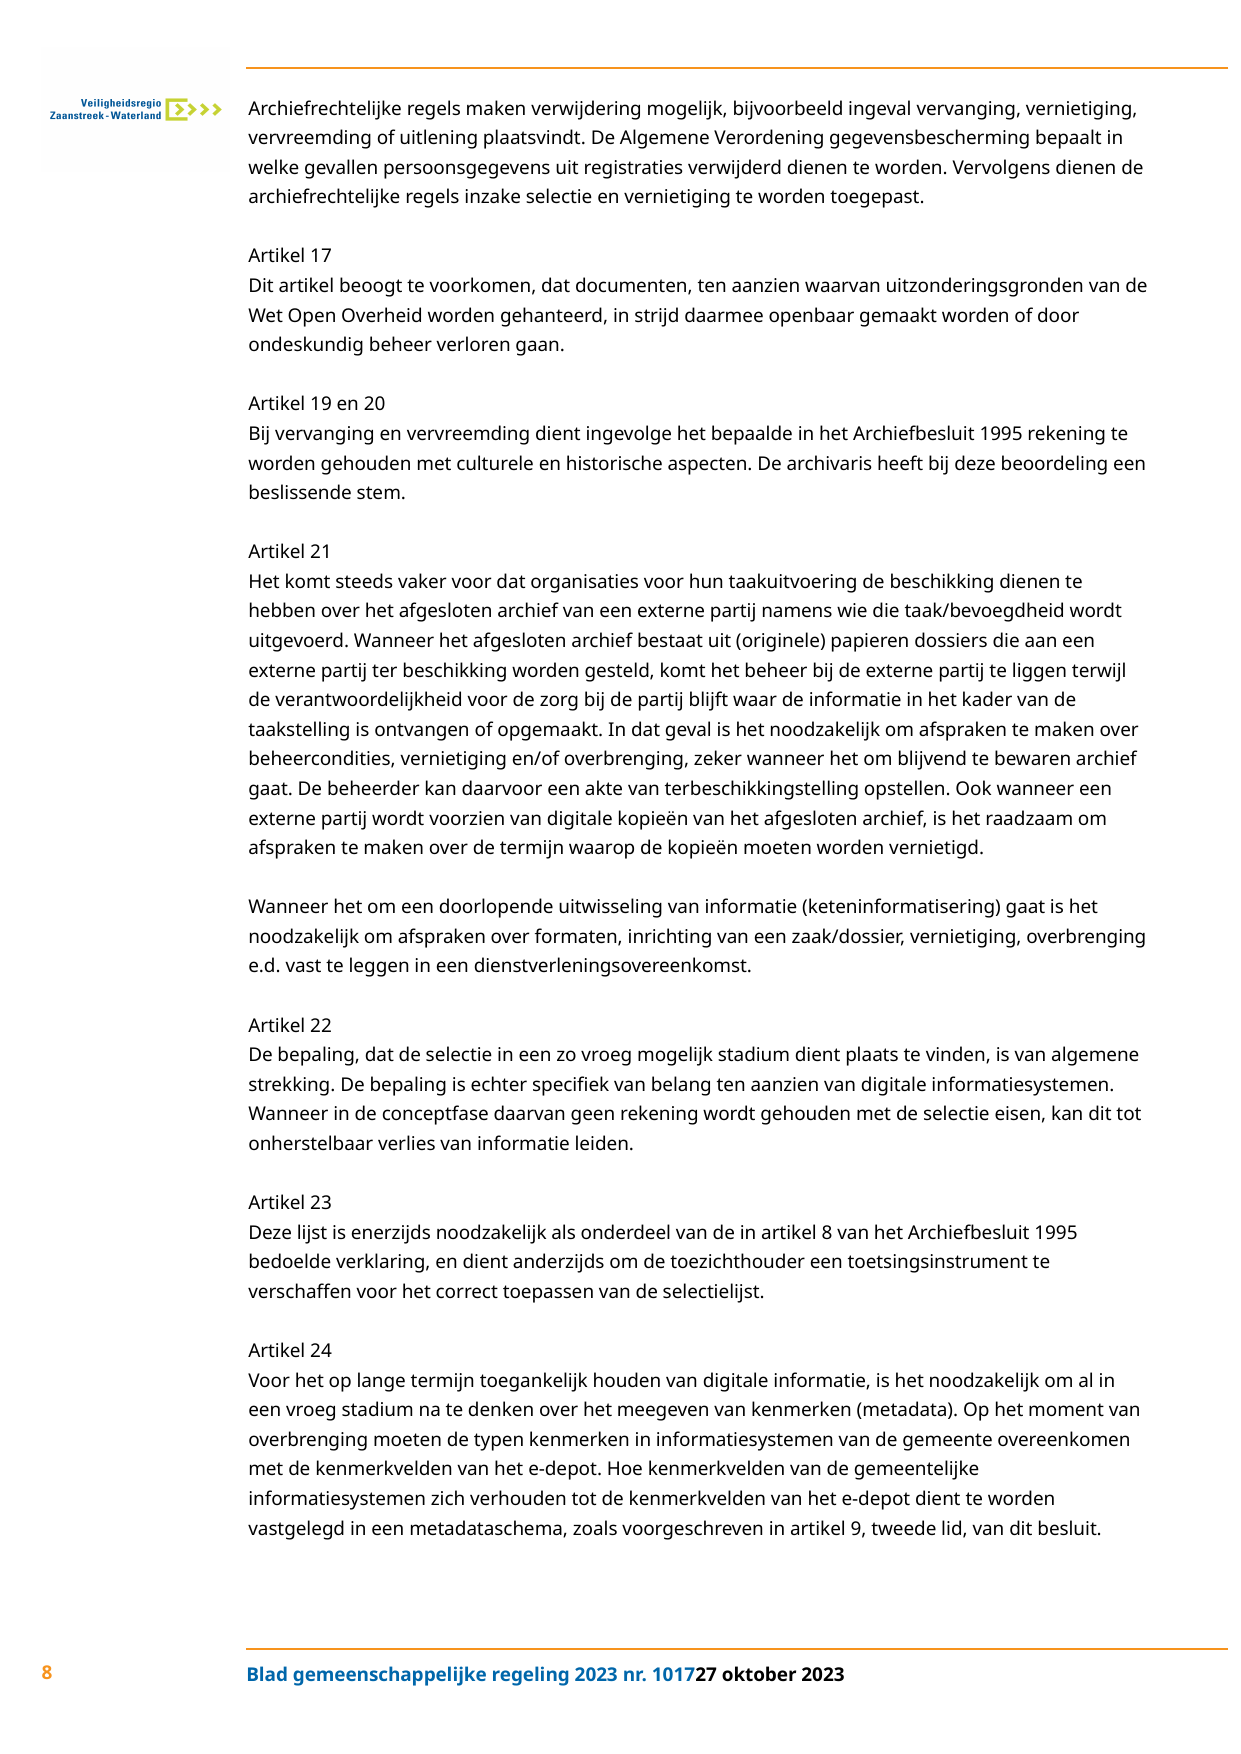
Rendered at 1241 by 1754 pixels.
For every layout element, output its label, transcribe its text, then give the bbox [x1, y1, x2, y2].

picture [41, 47, 231, 172]
text Wanneer het om een doorlopende uitwisseling van informatie (keteninformatisering) gaat is het noodzakelijk om afspraken over formaten, inrichting van een zaak/dossier, vernietiging, overbrenging e.d. vast te leggen in een dienstverleningsovereenkomst. [248, 893, 1152, 978]
text Artikel 23 [248, 1189, 1152, 1215]
text Bij vervanging en vervreemding dient ingevolge het bepaalde in het Archiefbesluit 1995 rekening te worden gehouden met culturele en historische aspecten. De archivaris heeft bij deze beoordeling een beslissende stem. [248, 420, 1152, 505]
text Deze lijst is enerzijds noodzakelijk als onderdeel van de in artikel 8 van het Archiefbesluit 1995 bedoelde verklaring, en dient anderzijds om de toezichthouder een toetsingsinstrument te verschaffen voor het correct toepassen van de selectielijst. [248, 1219, 1152, 1304]
text Artikel 17 [248, 243, 1152, 268]
text De bepaling, dat de selectie in een zo vroeg mogelijk stadium dient plaats te vinden, is van algemene strekking. De bepaling is echter specifiek van belang ten aanzien van digitale informatiesystemen. Wanneer in de conceptfase daarvan geen rekening wordt gehouden met de selectie eisen, kan dit tot onherstelbaar verlies van informatie leiden. [248, 1041, 1152, 1156]
text Archiefrechtelijke regels maken verwijdering mogelijk, bijvoorbeeld ingeval vervanging, vernietiging, vervreemding of uitlening plaatsvindt. De Algemene Verordening gegevensbescherming bepaalt in welke gevallen persoonsgegevens uit registraties verwijderd dienen te worden. Vervolgens dienen de archiefrechtelijke regels inzake selectie en vernietiging te worden toegepast. [248, 95, 1152, 209]
text Artikel 24 [248, 1337, 1152, 1363]
text Voor het op lange termijn toegankelijk houden van digitale informatie, is het noodzakelijk om al in een vroeg stadium na te denken over het meegeven van kenmerken (metadata). Op het moment van overbrenging moeten de typen kenmerken in informatiesystemen van de gemeente overeenkomen met de kenmerkvelden van het e-depot. Hoe kenmerkvelden van de gemeentelijke informatiesystemen zich verhouden tot de kenmerkvelden van het e-depot dient te worden vastgelegd in een metadataschema, zoals voorgeschreven in artikel 9, tweede lid, van dit besluit. [248, 1367, 1152, 1541]
text Het komt steeds vaker voor dat organisaties voor hun taakuitvoering de beschikking dienen te hebben over het afgesloten archief van een externe partij namens wie die taak/bevoegdheid wordt uitgevoerd. Wanneer het afgesloten archief bestaat uit (originele) papieren dossiers die aan een externe partij ter beschikking worden gesteld, komt het beheer bij de externe partij te liggen terwijl de verantwoordelijkheid voor de zorg bij de partij blijft waar de informatie in het kader van de taakstelling is ontvangen of opgemaakt. In dat geval is het noodzakelijk om afspraken te maken over beheercondities, vernietiging en/of overbrenging, zeker wanneer het om blijvend te bewaren archief gaat. De beheerder kan daarvoor een akte van terbeschikkingstelling opstellen. Ook wanneer een externe partij wordt voorzien van digitale kopieën van het afgesloten archief, is het raadzaam om afspraken te maken over de termijn waarop de kopieën moeten worden vernietigd. [248, 568, 1152, 860]
text Dit artikel beoogt te voorkomen, dat documenten, ten aanzien waarvan uitzonderingsgronden van de Wet Open Overheid worden gehanteerd, in strijd daarmee openbaar gemaakt worden of door ondeskundig beheer verloren gaan. [248, 272, 1152, 357]
text Artikel 19 en 20 [248, 391, 1152, 416]
text Artikel 21 [248, 538, 1152, 564]
text Artikel 22 [248, 1012, 1152, 1038]
